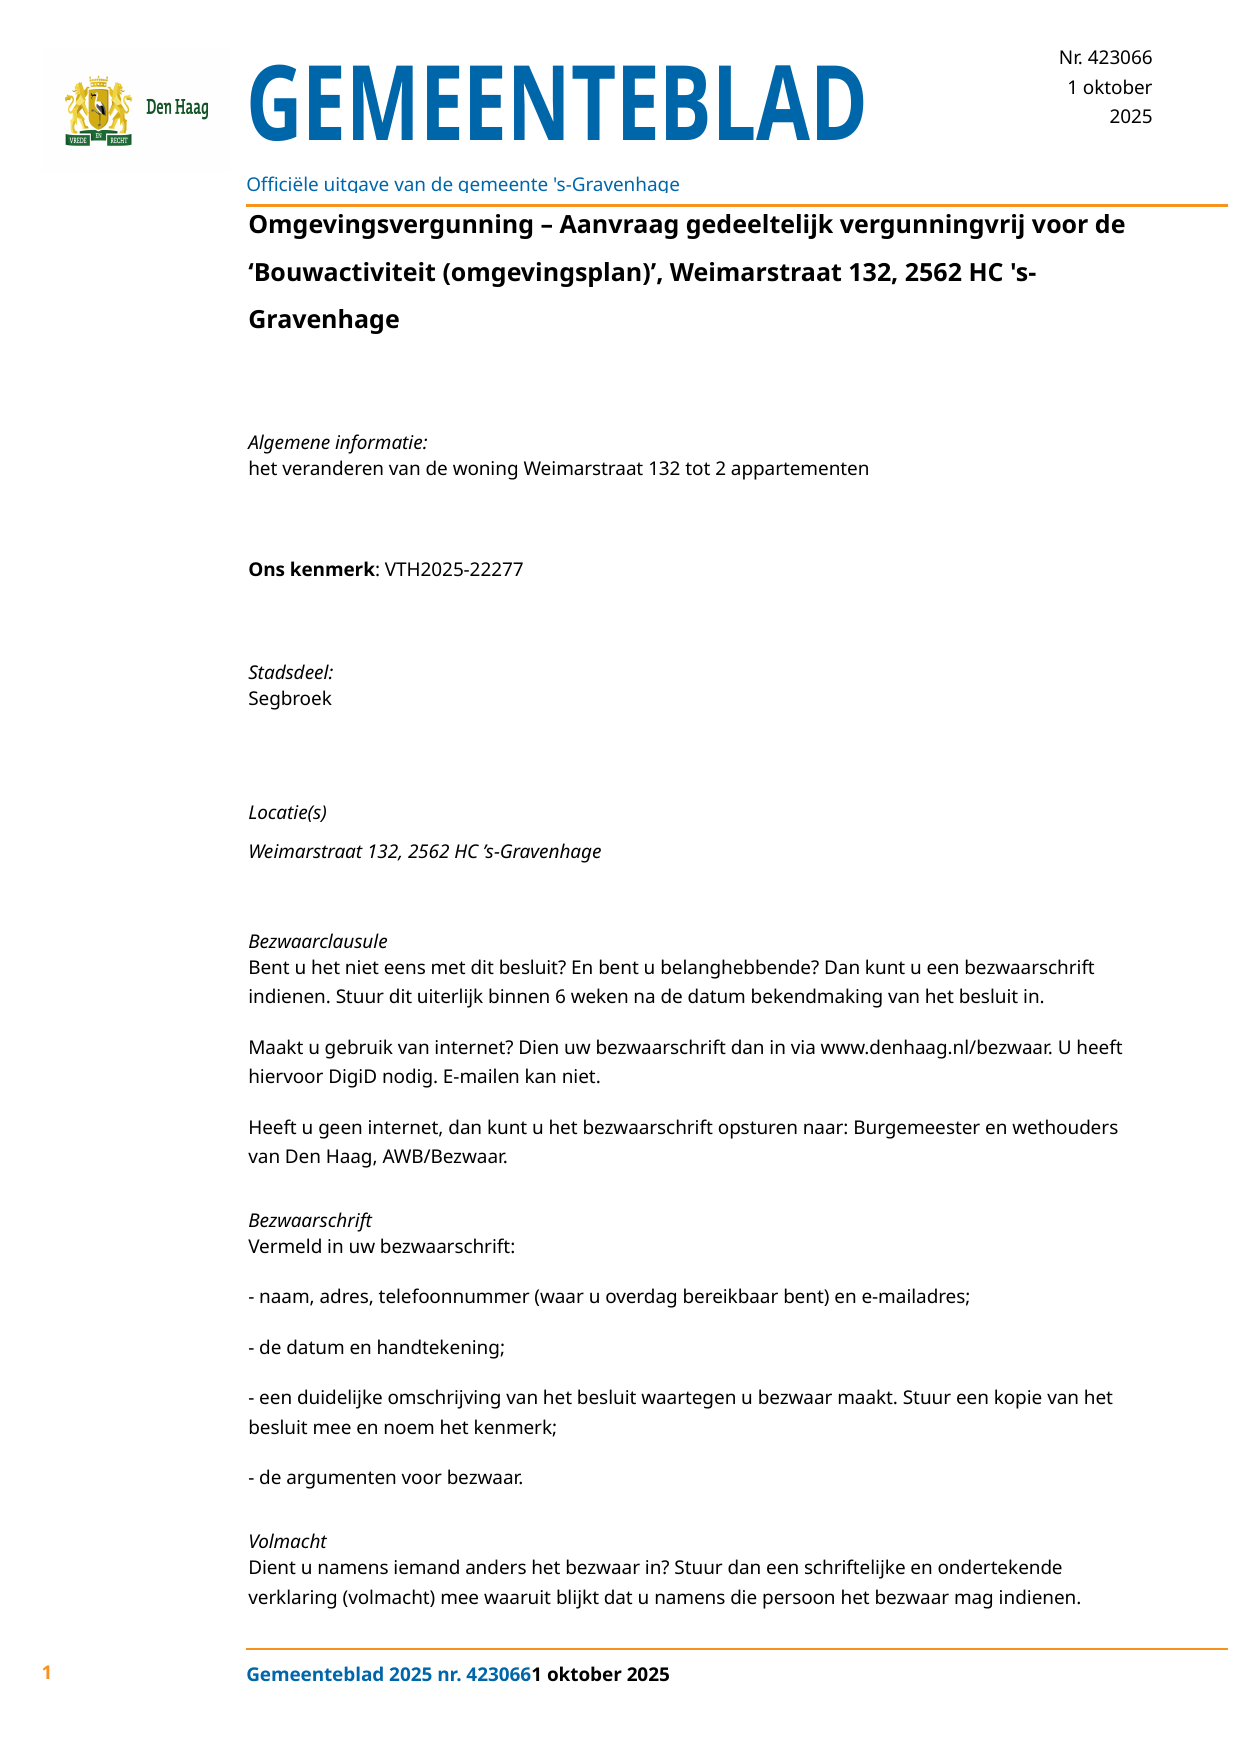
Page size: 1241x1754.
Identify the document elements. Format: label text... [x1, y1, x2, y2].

picture [41, 47, 231, 172]
text - een duidelijke omschrijving van het besluit waartegen u bezwaar maakt. Stuur een kopie van het besluit mee en noem het kenmerk; [248, 1384, 1152, 1440]
text Vermeld in uw bezwaarschrift: [248, 1233, 1152, 1259]
text Maakt u gebruik van internet? Dien uw bezwaarschrift dan in via www.denhaag.nl/bezwaar. U heeft hiervoor DigiD nodig. E-mailen kan niet. [248, 1034, 1152, 1089]
text Algemene informatie: [248, 429, 1152, 455]
text Bezwaarschrift [248, 1208, 1152, 1233]
text Dient u namens iemand anders het bezwaar in? Stuur dan een schriftelijke en ondertekende verklaring (volmacht) mee waaruit blijkt dat u namens die persoon het bezwaar mag indienen. [248, 1554, 1152, 1609]
text - de datum en handtekening; [248, 1334, 1152, 1360]
text Locatie(s) [248, 799, 1152, 825]
text Bezwaarclausule [248, 928, 1152, 954]
text Segbroek [248, 685, 1152, 711]
text Omgevingsvergunning – Aanvraag gedeeltelijk vergunningvrij voor de ‘Bouwactiviteit (omgevingsplan)’, Weimarstraat 132, 2562 HC 's-Gravenhage [248, 207, 1152, 336]
text het veranderen van de woning Weimarstraat 132 tot 2 appartementen [248, 455, 1152, 481]
text Volmacht [248, 1528, 1152, 1554]
text Heeft u geen internet, dan kunt u het bezwaarschrift opsturen naar: Burgemeester en wethouders van Den Haag, AWB/Bezwaar. [248, 1114, 1152, 1169]
text Ons kenmerk: VTH2025-22277 [248, 556, 1152, 582]
text Stadsdeel: [248, 659, 1152, 685]
text Weimarstraat 132, 2562 HC ’s-Gravenhage [248, 839, 1152, 864]
text - naam, adres, telefoonnummer (waar u overdag bereikbaar bent) en e-mailadres; [248, 1284, 1152, 1309]
text - de argumenten voor bezwaar. [248, 1464, 1152, 1490]
text Bent u het niet eens met dit besluit? En bent u belanghebbende? Dan kunt u een bezwaarschrift indienen. Stuur dit uiterlijk binnen 6 weken na de datum bekendmaking van het besluit in. [248, 954, 1152, 1009]
